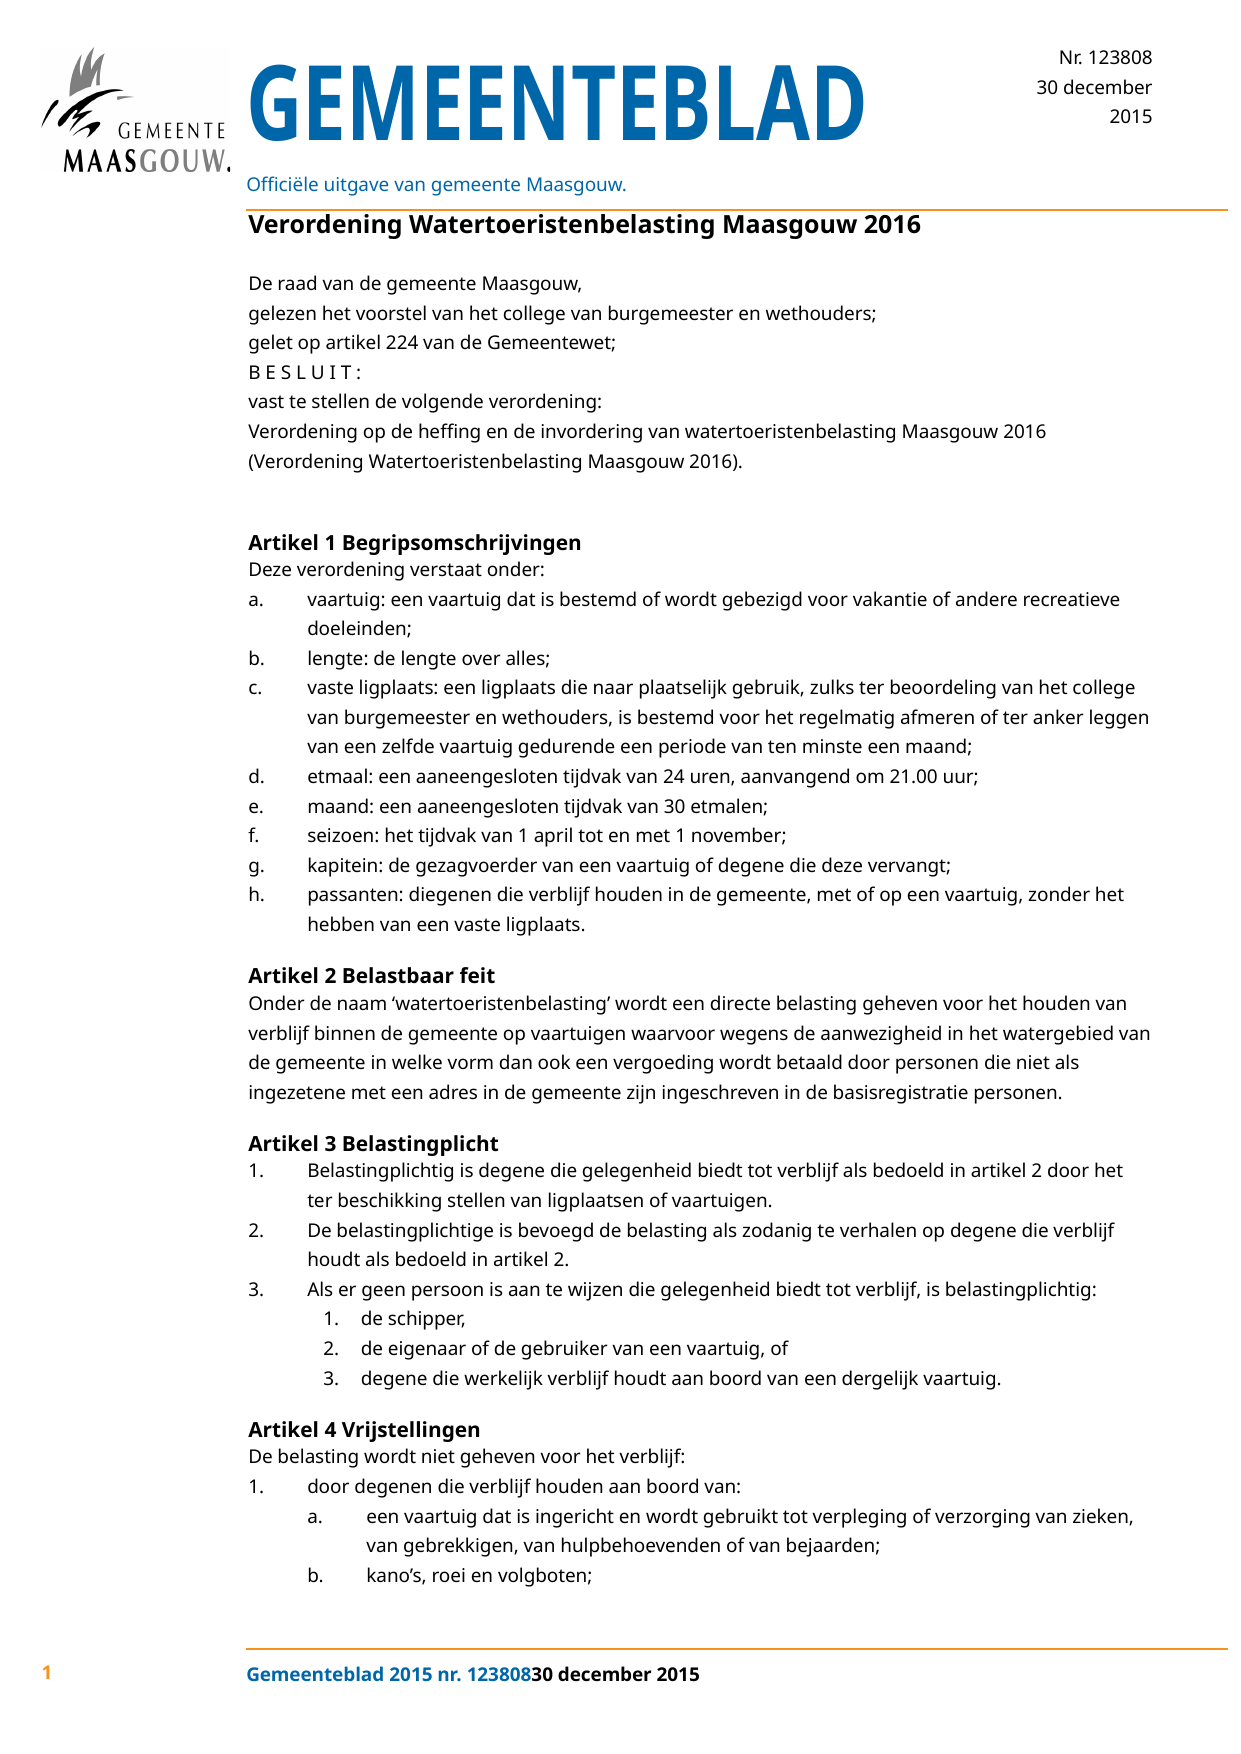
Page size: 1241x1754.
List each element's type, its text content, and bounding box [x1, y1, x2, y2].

list vaste ligplaats: een ligplaats die naar plaatselijk gebruik, zulks ter beoordeling van het college van burgemeester en wethouders, is bestemd voor het regelmatig afmeren of ter anker leggen van een zelfde vaartuig gedurende een periode van ten minste een maand; [248, 674, 1152, 759]
list vaartuig: een vaartuig dat is bestemd of wordt gebezigd voor vakantie of andere recreatieve doeleinden; [248, 586, 1152, 641]
text De belasting wordt niet geheven voor het verblijf: [248, 1444, 1152, 1469]
text Deze verordening verstaat onder: [248, 556, 1152, 582]
text Verordening Watertoeristenbelasting Maasgouw 2016 [248, 211, 1152, 241]
list seizoen: het tijdvak van 1 april tot en met 1 november; [248, 822, 1152, 848]
list degene die werkelijk verblijf houdt aan boord van een dergelijk vaartuig. [323, 1365, 1152, 1391]
list kano’s, roei en volgboten; [307, 1562, 1152, 1588]
list passanten: diegenen die verblijf houden in de gemeente, met of op een vaartuig, zonder het hebben van een vaste ligplaats. [248, 882, 1152, 937]
picture [41, 47, 231, 172]
text Onder de naam ‘watertoeristenbelasting’ wordt een directe belasting geheven voor het houden van verblijf binnen de gemeente op vaartuigen waarvoor wegens de aanwezigheid in het watergebied van de gemeente in welke vorm dan ook een vergoeding wordt betaald door personen die niet als ingezetene met een adres in de gemeente zijn ingeschreven in de basisregistratie personen. [248, 990, 1152, 1104]
list Als er geen persoon is aan te wijzen die gelegenheid biedt tot verblijf, is belastingplichtig: [248, 1276, 1152, 1302]
list etmaal: een aaneengesloten tijdvak van 24 uren, aanvangend om 21.00 uur; [248, 763, 1152, 789]
text Verordening op de heffing en de invordering van watertoeristenbelasting Maasgouw 2016 [248, 418, 1152, 444]
text gelet op artikel 224 van de Gemeentewet; [248, 329, 1152, 355]
text Artikel 3 Belastingplicht [248, 1129, 1152, 1158]
list maand: een aaneengesloten tijdvak van 30 etmalen; [248, 793, 1152, 819]
text gelezen het voorstel van het college van burgemeester en wethouders; [248, 300, 1152, 326]
text vast te stellen de volgende verordening: [248, 389, 1152, 414]
list de schipper, [323, 1306, 1152, 1331]
list lengte: de lengte over alles; [248, 645, 1152, 671]
text Artikel 2 Belastbaar feit [248, 962, 1152, 990]
text De raad van de gemeente Maasgouw, [248, 270, 1152, 296]
text (Verordening Watertoeristenbelasting Maasgouw 2016). [248, 448, 1152, 473]
text Artikel 1 Begripsomschrijvingen [248, 528, 1152, 556]
list een vaartuig dat is ingericht en wordt gebruikt tot verpleging of verzorging van zieken, van gebrekkigen, van hulpbehoevenden of van bejaarden; [307, 1503, 1152, 1558]
list De belastingplichtige is bevoegd de belasting als zodanig te verhalen op degene die verblijf houdt als bedoeld in artikel 2. [248, 1217, 1152, 1272]
list Belastingplichtig is degene die gelegenheid biedt tot verblijf als bedoeld in artikel 2 door het ter beschikking stellen van ligplaatsen of vaartuigen. [248, 1158, 1152, 1213]
text B E S L U I T : [248, 359, 1152, 385]
list kapitein: de gezagvoerder van een vaartuig of degene die deze vervangt; [248, 852, 1152, 878]
text Artikel 4 Vrijstellingen [248, 1415, 1152, 1444]
list door degenen die verblijf houden aan boord van: [248, 1473, 1152, 1499]
list de eigenaar of de gebruiker van een vaartuig, of [323, 1335, 1152, 1361]
